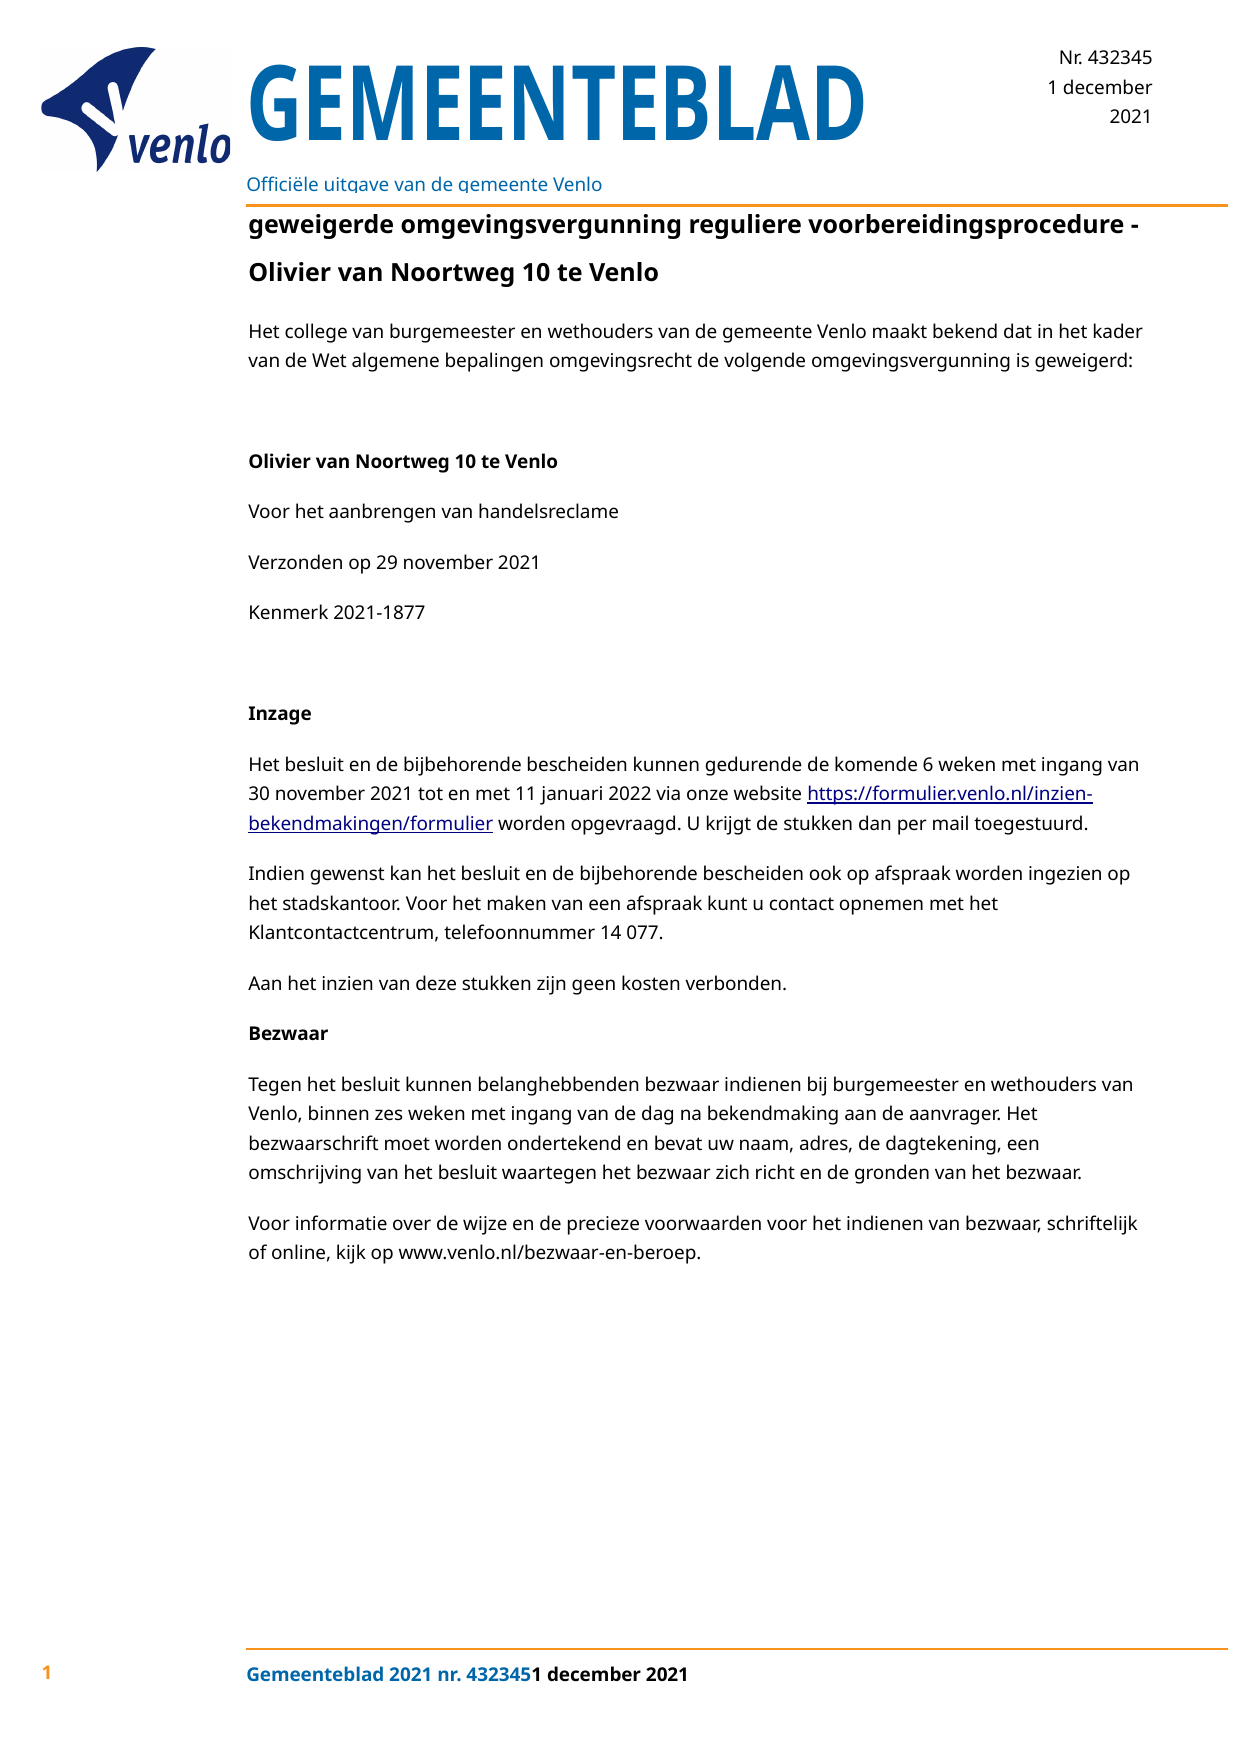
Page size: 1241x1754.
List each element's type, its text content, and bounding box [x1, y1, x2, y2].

text Inzage [248, 700, 1152, 726]
text Kenmerk 2021-1877 [248, 599, 1152, 625]
text Het besluit en de bijbehorende bescheiden kunnen gedurende de komende 6 weken met ingang van 30 november 2021 tot en met 11 januari 2022 via onze website https://formulier.venlo.nl/inzien-bekendmakingen/formulier worden opgevraagd. U krijgt de stukken dan per mail toegestuurd. [248, 751, 1152, 836]
text Voor informatie over de wijze en de precieze voorwaarden voor het indienen van bezwaar, schriftelijk of online, kijk op www.venlo.nl/bezwaar-en-beroep. [248, 1210, 1152, 1265]
text Voor het aanbrengen van handelsreclame [248, 499, 1152, 524]
text Het college van burgemeester en wethouders van de gemeente Venlo maakt bekend dat in het kader van de Wet algemene bepalingen omgevingsrecht de volgende omgevingsvergunning is geweigerd: [248, 318, 1152, 373]
text Tegen het besluit kunnen belanghebbenden bezwaar indienen bij burgemeester en wethouders van Venlo, binnen zes weken met ingang van de dag na bekendmaking aan de aanvrager. Het bezwaarschrift moet worden ondertekend en bevat uw naam, adres, de dagtekening, een omschrijving van het besluit waartegen het bezwaar zich richt en de gronden van het bezwaar. [248, 1071, 1152, 1185]
text geweigerde omgevingsvergunning reguliere voorbereidingsprocedure - Olivier van Noortweg 10 te Venlo [248, 207, 1152, 288]
text Verzonden op 29 november 2021 [248, 549, 1152, 575]
text Indien gewenst kan het besluit en de bijbehorende bescheiden ook op afspraak worden ingezien op het stadskantoor. Voor het maken van een afspraak kunt u contact opnemen met het Klantcontactcentrum, telefoonnummer 14 077. [248, 860, 1152, 945]
picture [41, 47, 231, 172]
text Bezwaar [248, 1020, 1152, 1046]
text Olivier van Noortweg 10 te Venlo [248, 448, 1152, 474]
text Aan het inzien van deze stukken zijn geen kosten verbonden. [248, 970, 1152, 996]
